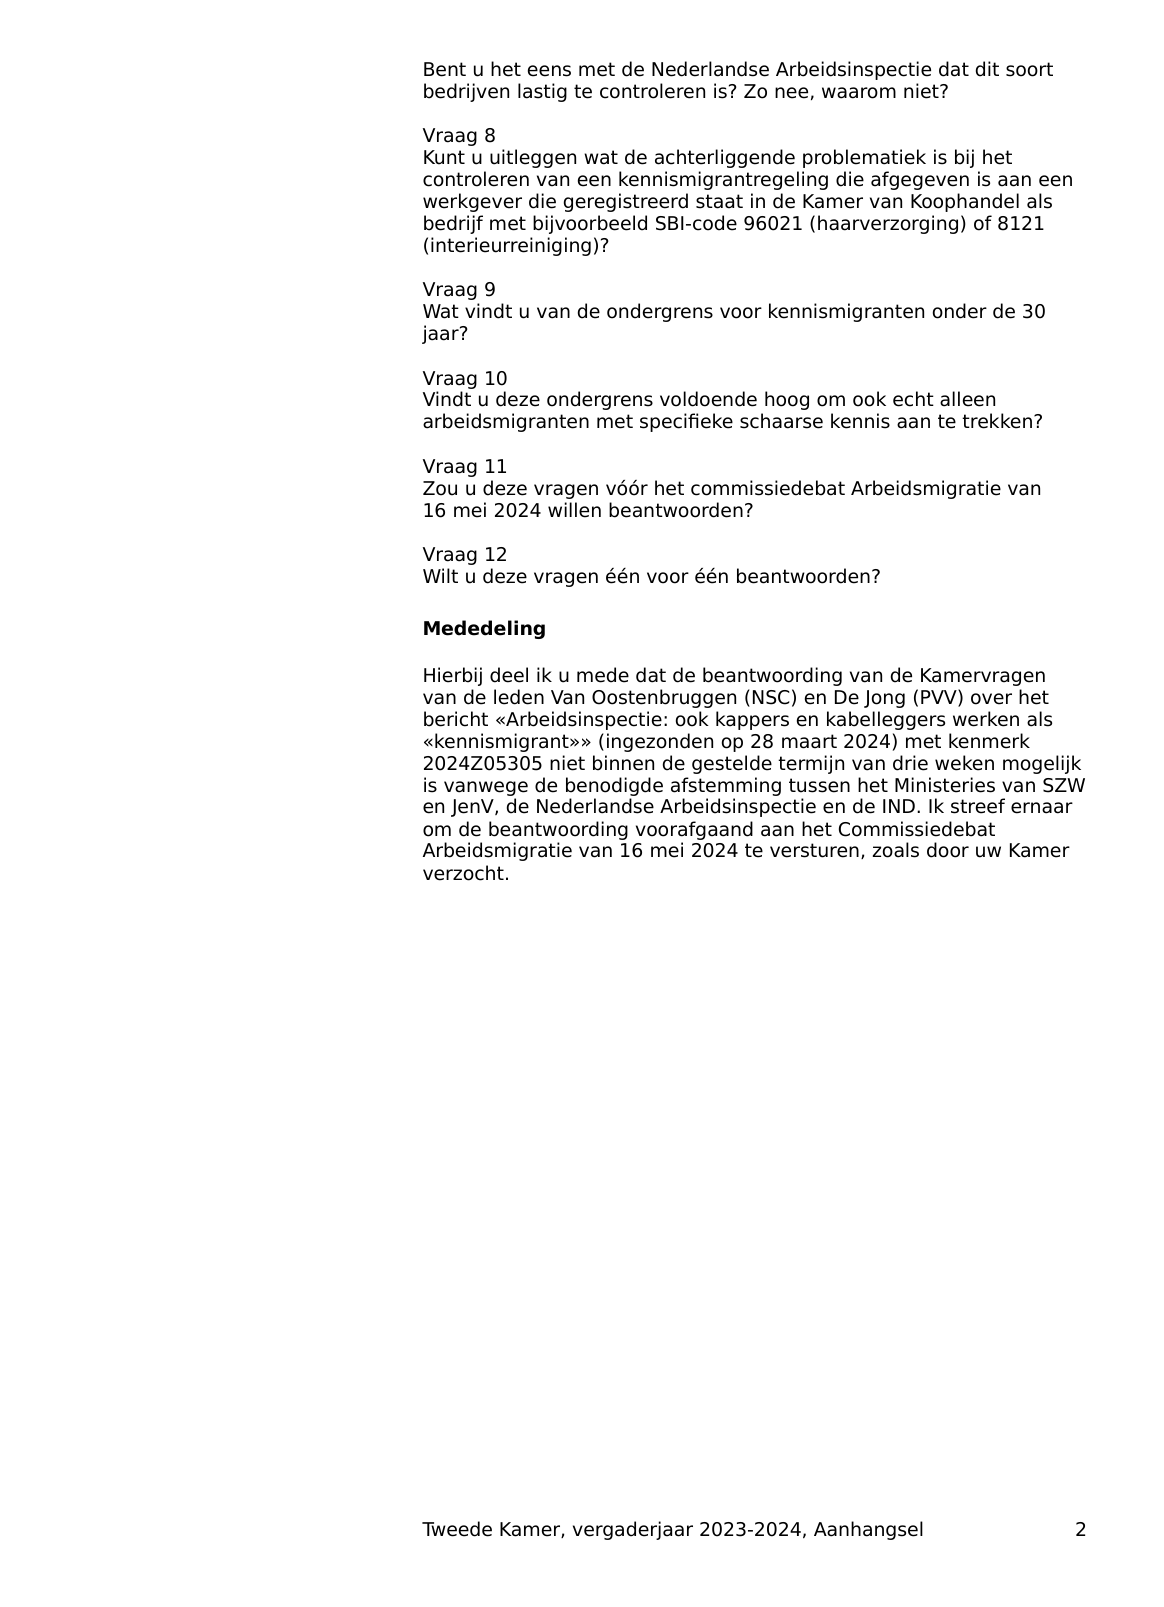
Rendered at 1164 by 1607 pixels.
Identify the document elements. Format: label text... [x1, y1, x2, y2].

text Wat vindt u van de ondergrens voor kennismigranten onder de 30 jaar? [422, 301, 1087, 345]
text Vraag 10 [422, 367, 1087, 389]
text Vraag 12 [422, 544, 1087, 566]
text Zou u deze vragen vóór het commissiedebat Arbeidsmigratie van 16 mei 2024 willen beantwoorden? [422, 477, 1087, 521]
text Vraag 11 [422, 456, 1087, 477]
text Kunt u uitleggen wat de achterliggende problematiek is bij het controleren van een kennismigrantregeling die afgegeven is aan een werkgever die geregistreerd staat in de Kamer van Koophandel als bedrijf met bijvoorbeeld SBI-code 96021 (haarverzorging) of 8121 (interieurreiniging)? [422, 147, 1087, 257]
text Vraag 9 [422, 279, 1087, 301]
text Wilt u deze vragen één voor één beantwoorden? [422, 566, 1087, 588]
text Hierbij deel ik u mede dat de beantwoording van de Kamervragen van de leden Van Oostenbruggen (NSC) en De Jong (PVV) over het bericht «Arbeidsinspectie: ook kappers en kabelleggers werken als «kennismigrant»» (ingezonden op 28 maart 2024) met kenmerk 2024Z05305 niet binnen de gestelde termijn van drie weken mogelijk is vanwege de benodigde afstemming tussen het Ministeries van SZW en JenV, de Nederlandse Arbeidsinspectie en de IND. Ik streef ernaar om de beantwoording voorafgaand aan het Commissiedebat Arbeidsmigratie van 16 mei 2024 te versturen, zoals door uw Kamer verzocht. [422, 664, 1087, 884]
text Vraag 8 [422, 125, 1087, 147]
text Bent u het eens met de Nederlandse Arbeidsinspectie dat dit soort bedrijven lastig te controleren is? Zo nee, waarom niet? [422, 59, 1087, 103]
subtitle Mededeling [422, 618, 1087, 639]
text Vindt u deze ondergrens voldoende hoog om ook echt alleen arbeidsmigranten met specifieke schaarse kennis aan te trekken? [422, 389, 1087, 433]
